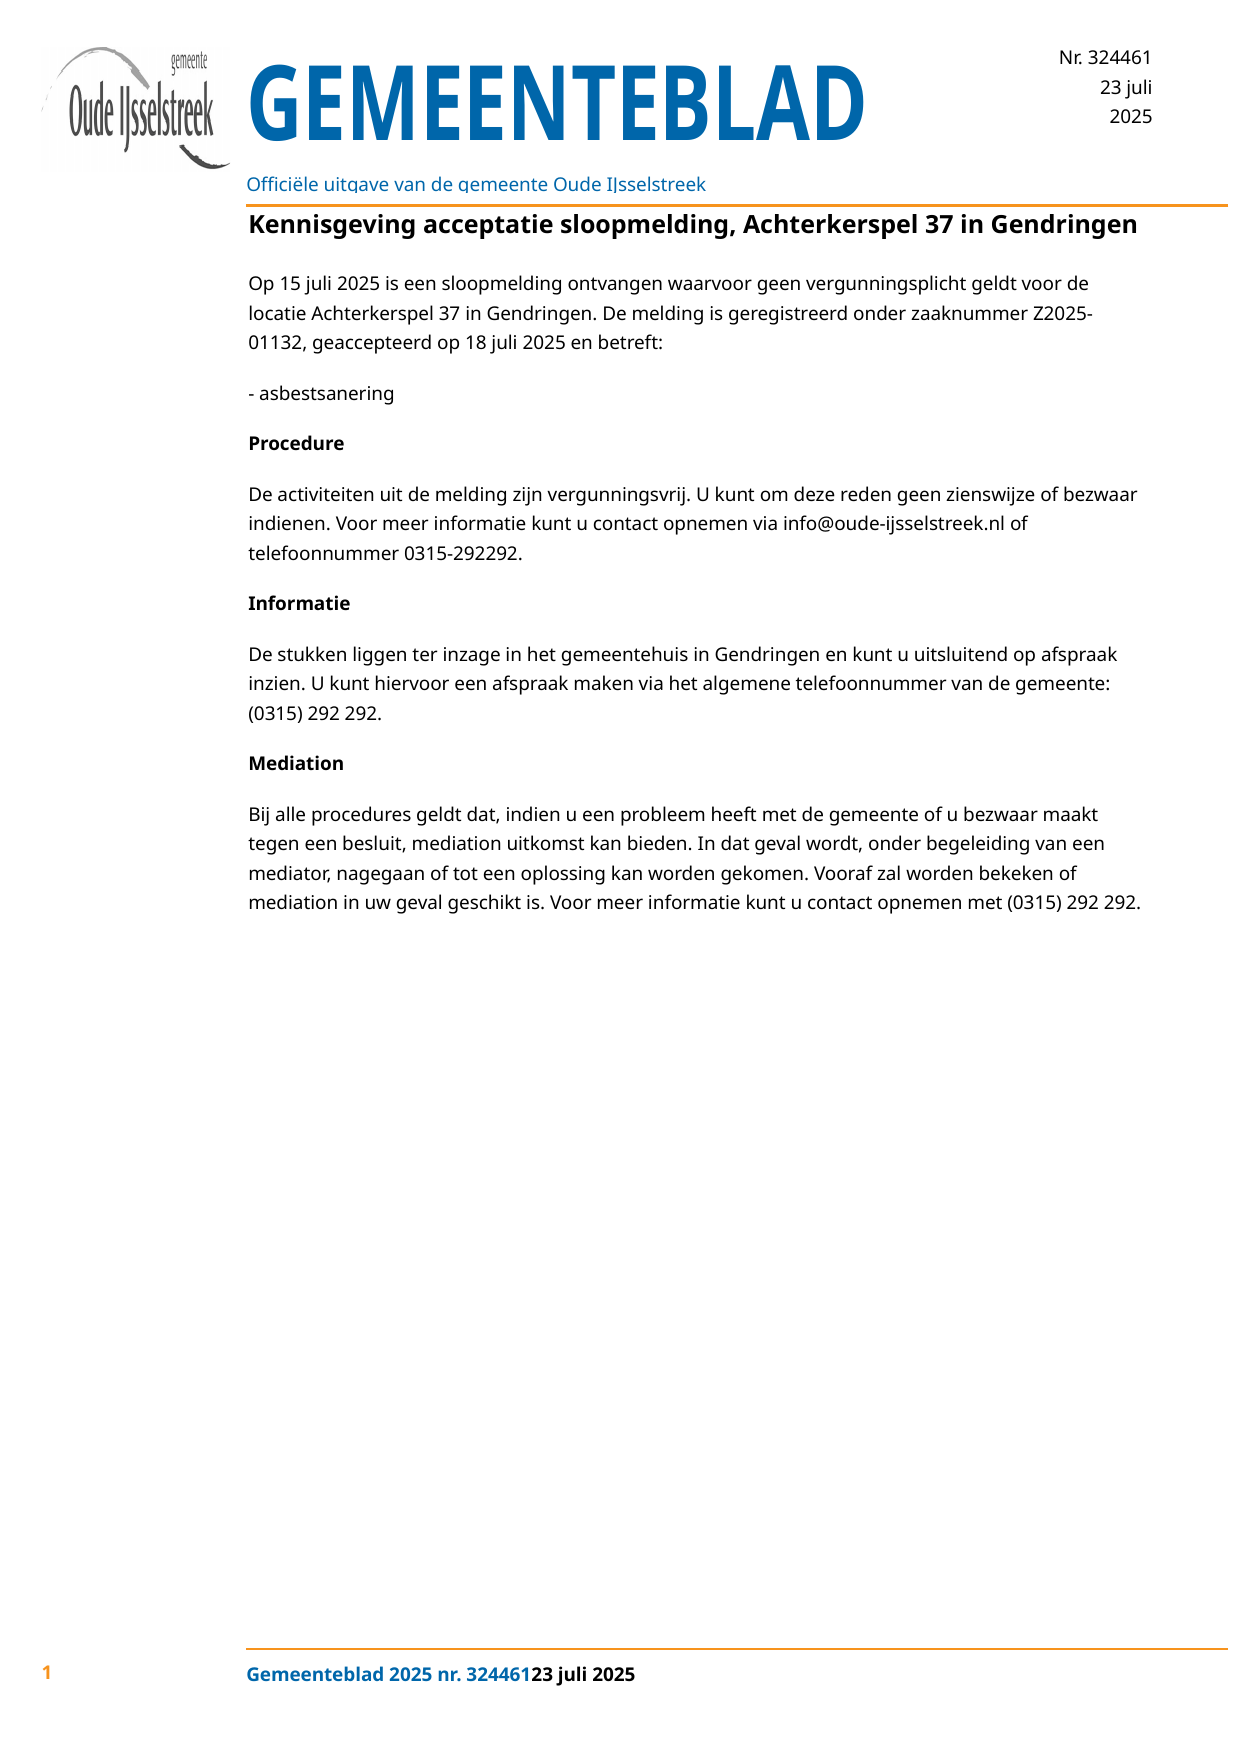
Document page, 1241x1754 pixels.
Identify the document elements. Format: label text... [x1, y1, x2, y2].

picture [41, 47, 231, 172]
text De stukken liggen ter inzage in het gemeentehuis in Gendringen en kunt u uitsluitend op afspraak inzien. U kunt hiervoor een afspraak maken via het algemene telefoonnummer van de gemeente: (0315) 292 292. [248, 641, 1152, 726]
text Procedure [248, 430, 1152, 456]
text Mediation [248, 750, 1152, 776]
text Op 15 juli 2025 is een sloopmelding ontvangen waarvoor geen vergunningsplicht geldt voor de locatie Achterkerspel 37 in Gendringen. De melding is geregistreerd onder zaaknummer Z2025-01132, geaccepteerd op 18 juli 2025 en betreft: [248, 270, 1152, 355]
text - asbestsanering [248, 380, 1152, 406]
text Kennisgeving acceptatie sloopmelding, Achterkerspel 37 in Gendringen [248, 207, 1152, 241]
text Informatie [248, 590, 1152, 616]
text Bij alle procedures geldt dat, indien u een probleem heeft met de gemeente of u bezwaar maakt tegen een besluit, mediation uitkomst kan bieden. In dat geval wordt, onder begeleiding van een mediator, nagegaan of tot een oplossing kan worden gekomen. Vooraf zal worden bekeken of mediation in uw geval geschikt is. Voor meer informatie kunt u contact opnemen met (0315) 292 292. [248, 801, 1152, 915]
text De activiteiten uit de melding zijn vergunningsvrij. U kunt om deze reden geen zienswijze of bezwaar indienen. Voor meer informatie kunt u contact opnemen via info@oude-ijsselstreek.nl of telefoonnummer 0315-292292. [248, 481, 1152, 566]
